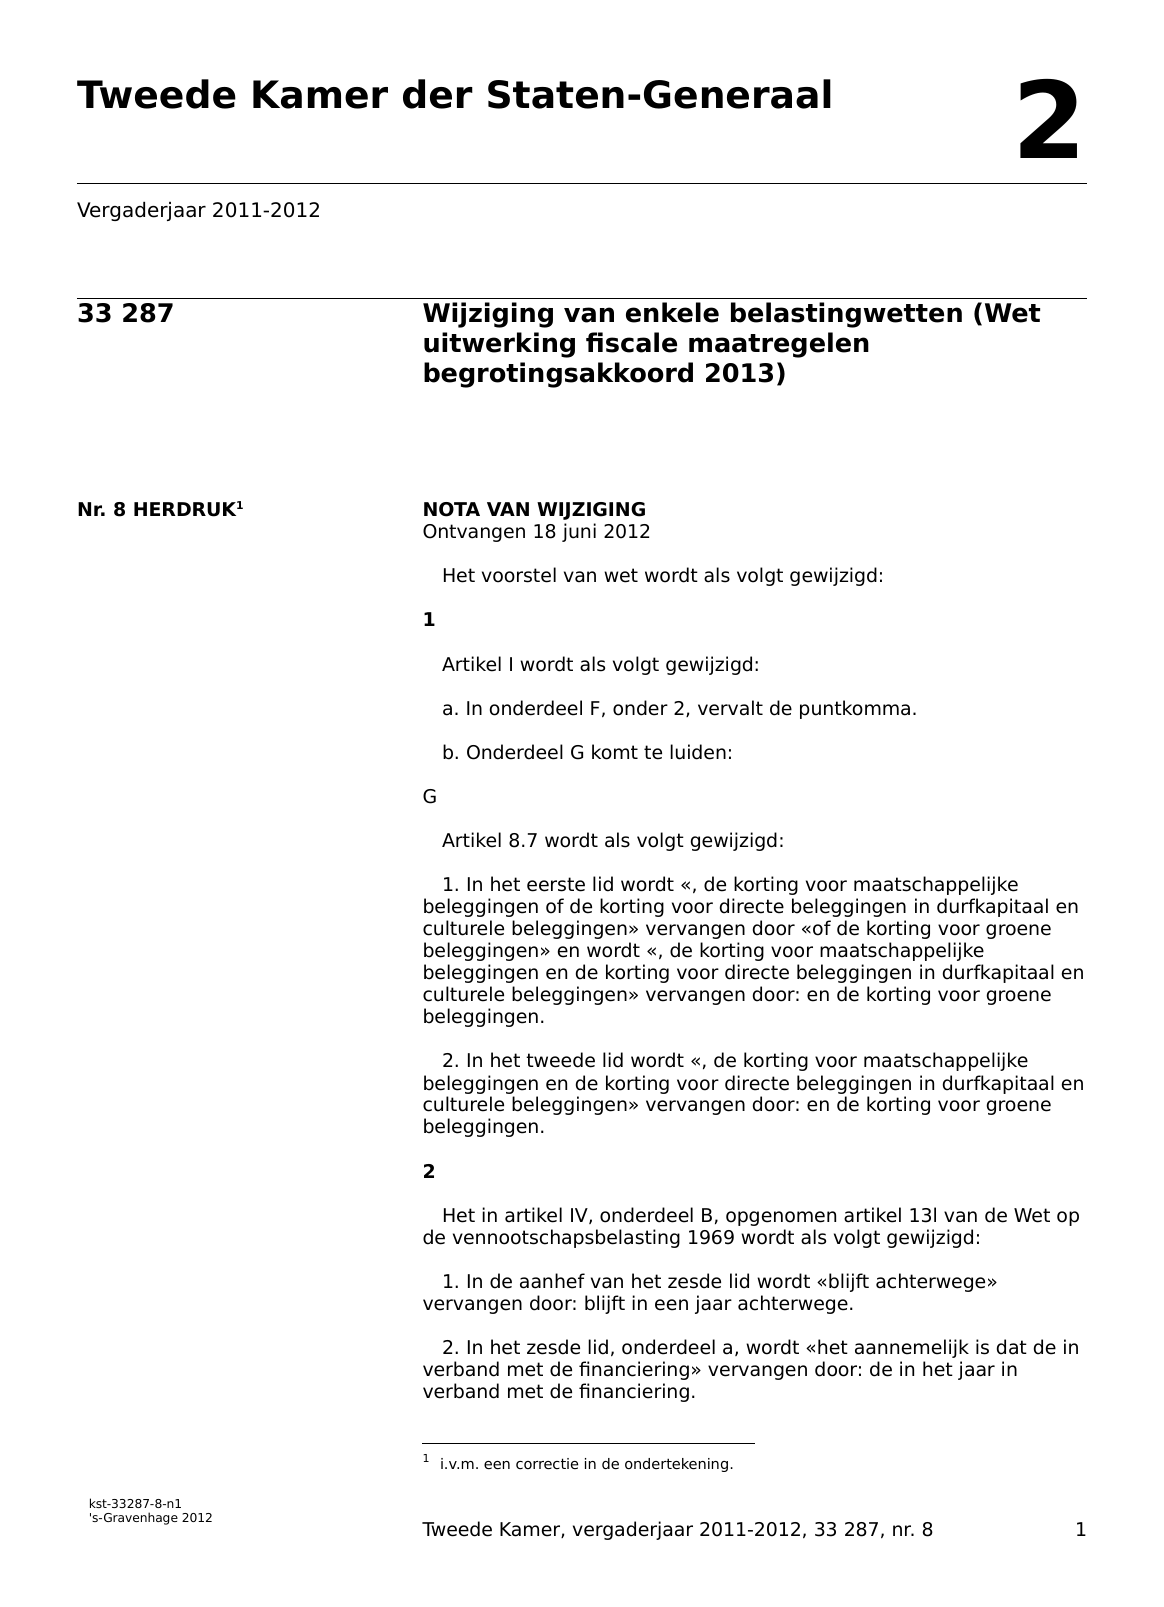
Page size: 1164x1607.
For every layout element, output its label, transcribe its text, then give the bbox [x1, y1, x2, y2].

text b. Onderdeel G komt te luiden: [422, 742, 1087, 764]
table_header Tweede Kamer der Staten-Generaal [77, 59, 886, 183]
table_cell Vergaderjaar 2011-2012 [77, 184, 1087, 298]
subtitle 1 [422, 609, 1087, 631]
text kst-33287-8-n1 [88, 1497, 323, 1511]
text Het in artikel IV, onderdeel B, opgenomen artikel 13l van de Wet op de vennootschapsbelasting 1969 wordt als volgt gewijzigd: [422, 1205, 1087, 1249]
subtitle 33 287 Wijziging van enkele belastingwetten (Wet uitwerking fiscale maatregelen begrotingsakkoord 2013) [77, 299, 1087, 388]
text i.v.m. een correctie in de ondertekening. [422, 1452, 1087, 1474]
text a. In onderdeel F, onder 2, vervalt de puntkomma. [422, 698, 1087, 720]
subtitle Nr. 8 HERDRUK NOTA VAN WIJZIGING [77, 499, 1087, 521]
text Artikel I wordt als volgt gewijzigd: [422, 653, 1087, 676]
text 1. In het eerste lid wordt «, de korting voor maatschappelijke beleggingen of de korting voor directe beleggingen in durfkapitaal en culturele beleggingen» vervangen door «of de korting voor groene beleggingen» en wordt «, de korting voor maatschappelijke beleggingen en de korting voor directe beleggingen in durfkapitaal en culturele beleggingen» vervangen door: en de korting voor groene beleggingen. [422, 874, 1087, 1028]
subtitle G [422, 786, 1087, 808]
text 2. In het tweede lid wordt «, de korting voor maatschappelijke beleggingen en de korting voor directe beleggingen in durfkapitaal en culturele beleggingen» vervangen door: en de korting voor groene beleggingen. [422, 1050, 1087, 1138]
subtitle 2 [422, 1161, 1087, 1182]
text 2. In het zesde lid, onderdeel a, wordt «het aannemelijk is dat de in verband met de financiering» vervangen door: de in het jaar in verband met de financiering. [422, 1337, 1087, 1403]
table_header 2 [886, 59, 1087, 183]
text Artikel 8.7 wordt als volgt gewijzigd: [422, 830, 1087, 852]
text 1. In de aanhef van het zesde lid wordt «blijft achterwege» vervangen door: blijft in een jaar achterwege. [422, 1271, 1087, 1315]
text Ontvangen 18 juni 2012 [422, 521, 1087, 543]
text Het voorstel van wet wordt als volgt gewijzigd: [422, 565, 1087, 587]
text 's-Gravenhage 2012 [88, 1511, 323, 1525]
